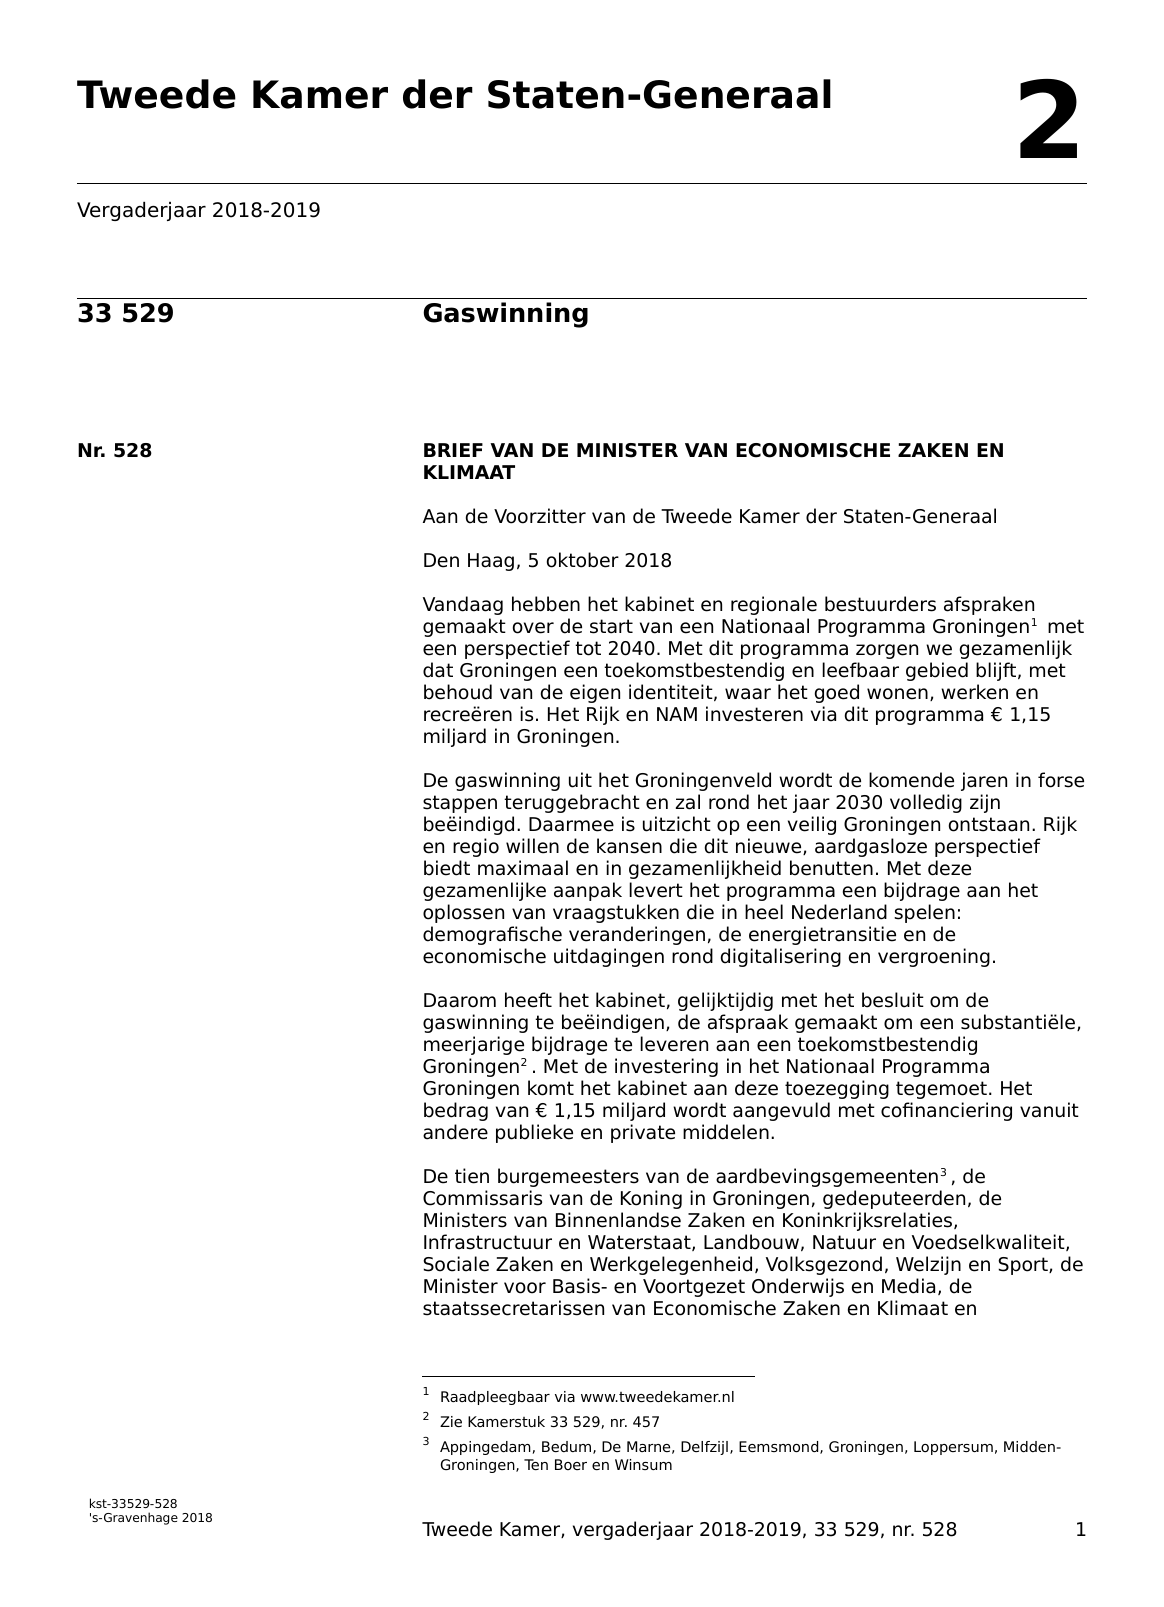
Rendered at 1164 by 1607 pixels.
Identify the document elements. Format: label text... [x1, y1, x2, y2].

text Appingedam, Bedum, De Marne, Delfzijl, Eemsmond, Groningen, Loppersum, Midden-Groningen, Ten Boer en Winsum [422, 1435, 1087, 1474]
subtitle Nr. 528 BRIEF VAN DE MINISTER VAN ECONOMISCHE ZAKEN EN KLIMAAT [77, 440, 1087, 484]
text Den Haag, 5 oktober 2018 [422, 550, 1087, 572]
text 's-Gravenhage 2018 [88, 1511, 323, 1525]
text Aan de Voorzitter van de Tweede Kamer der Staten-Generaal [422, 506, 1087, 528]
text Daarom heeft het kabinet, gelijktijdig met het besluit om de gaswinning te beëindigen, de afspraak gemaakt om een substantiële, meerjarige bijdrage te leveren aan een toekomstbestendig Groningen. Met de investering in het Nationaal Programma Groningen komt het kabinet aan deze toezegging tegemoet. Het bedrag van € 1,15 miljard wordt aangevuld met cofinanciering vanuit andere publieke en private middelen. [422, 990, 1087, 1144]
table_header 2 [886, 59, 1087, 183]
text Vandaag hebben het kabinet en regionale bestuurders afspraken gemaakt over de start van een Nationaal Programma Groningen met een perspectief tot 2040. Met dit programma zorgen we gezamenlijk dat Groningen een toekomstbestendig en leefbaar gebied blijft, met behoud van de eigen identiteit, waar het goed wonen, werken en recreëren is. Het Rijk en NAM investeren via dit programma € 1,15 miljard in Groningen. [422, 594, 1087, 748]
text De gaswinning uit het Groningenveld wordt de komende jaren in forse stappen teruggebracht en zal rond het jaar 2030 volledig zijn beëindigd. Daarmee is uitzicht op een veilig Groningen ontstaan. Rijk en regio willen de kansen die dit nieuwe, aardgasloze perspectief biedt maximaal en in gezamenlijkheid benutten. Met deze gezamenlijke aanpak levert het programma een bijdrage aan het oplossen van vraagstukken die in heel Nederland spelen: demografische veranderingen, de energietransitie en de economische uitdagingen rond digitalisering en vergroening. [422, 770, 1087, 968]
text De tien burgemeesters van de aardbevingsgemeenten, de Commissaris van de Koning in Groningen, gedeputeerden, de Ministers van Binnenlandse Zaken en Koninkrijksrelaties, Infrastructuur en Waterstaat, Landbouw, Natuur en Voedselkwaliteit, Sociale Zaken en Werkgelegenheid, Volksgezond, Welzijn en Sport, de Minister voor Basis- en Voortgezet Onderwijs en Media, de staatssecretarissen van Economische Zaken en Klimaat en [422, 1166, 1087, 1320]
subtitle 33 529 Gaswinning [77, 299, 1087, 329]
table_cell Vergaderjaar 2018-2019 [77, 184, 1087, 298]
text kst-33529-528 [88, 1497, 323, 1511]
text Zie Kamerstuk 33 529, nr. 457 [422, 1410, 1087, 1432]
text Raadpleegbaar via www.tweedekamer.nl [422, 1385, 1087, 1407]
table_header Tweede Kamer der Staten-Generaal [77, 59, 886, 183]
